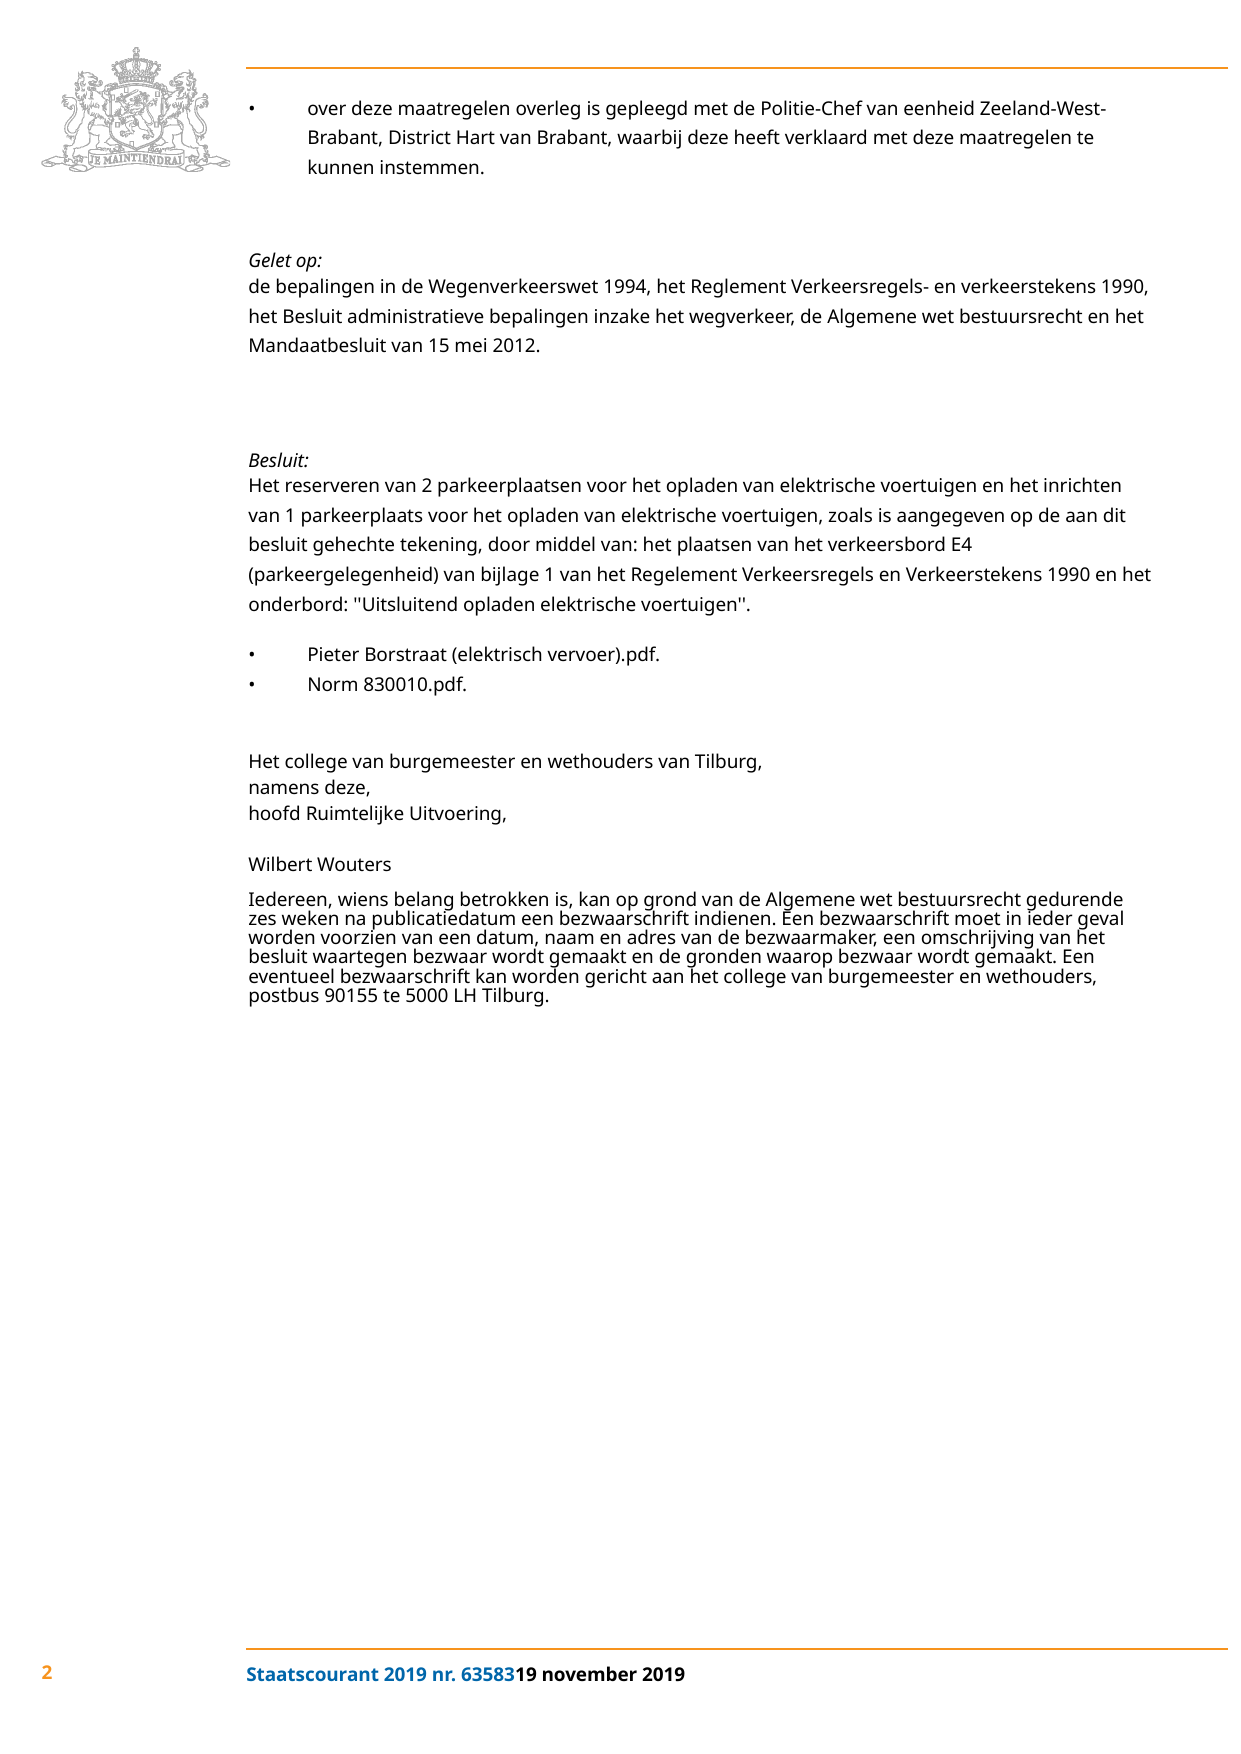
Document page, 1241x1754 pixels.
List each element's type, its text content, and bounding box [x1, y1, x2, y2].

text Iedereen, wiens belang betrokken is, kan op grond van de Algemene wet bestuursrecht gedurende zes weken na publicatiedatum een bezwaarschrift indienen. Een bezwaarschrift moet in ieder geval worden voorzien van een datum, naam en adres van de bezwaarmaker, een omschrijving van het besluit waartegen bezwaar wordt gemaakt en de gronden waarop bezwaar wordt gemaakt. Een eventueel bezwaarschrift kan worden gericht aan het college van burgemeester en wethouders, postbus 90155 te 5000 LH Tilburg. [248, 891, 1152, 1006]
text de bepalingen in de Wegenverkeerswet 1994, het Reglement Verkeersregels- en verkeerstekens 1990, het Besluit administratieve bepalingen inzake het wegverkeer, de Algemene wet bestuursrecht en het Mandaatbesluit van 15 mei 2012. [248, 273, 1152, 358]
picture [41, 47, 231, 172]
text Het college van burgemeester en wethouders van Tilburg, [248, 748, 1152, 774]
text namens deze, [248, 774, 1152, 800]
text Besluit: [248, 447, 1152, 472]
list Pieter Borstraat (elektrisch vervoer).pdf. [248, 641, 1152, 667]
text Gelet op: [248, 247, 1152, 273]
text Wilbert Wouters [248, 851, 1152, 877]
text hoofd Ruimtelijke Uitvoering, [248, 800, 1152, 825]
list over deze maatregelen overleg is gepleegd met de Politie-Chef van eenheid Zeeland-West-Brabant, District Hart van Brabant, waarbij deze heeft verklaard met deze maatregelen te kunnen instemmen. [248, 95, 1152, 180]
list Norm 830010.pdf. [248, 671, 1152, 697]
text Het reserveren van 2 parkeerplaatsen voor het opladen van elektrische voertuigen en het inrichten van 1 parkeerplaats voor het opladen van elektrische voertuigen, zoals is aangegeven op de aan dit besluit gehechte tekening, door middel van: het plaatsen van het verkeersbord E4 (parkeergelegenheid) van bijlage 1 van het Regelement Verkeersregels en Verkeerstekens 1990 en het onderbord: ''Uitsluitend opladen elektrische voertuigen''. [248, 472, 1152, 617]
